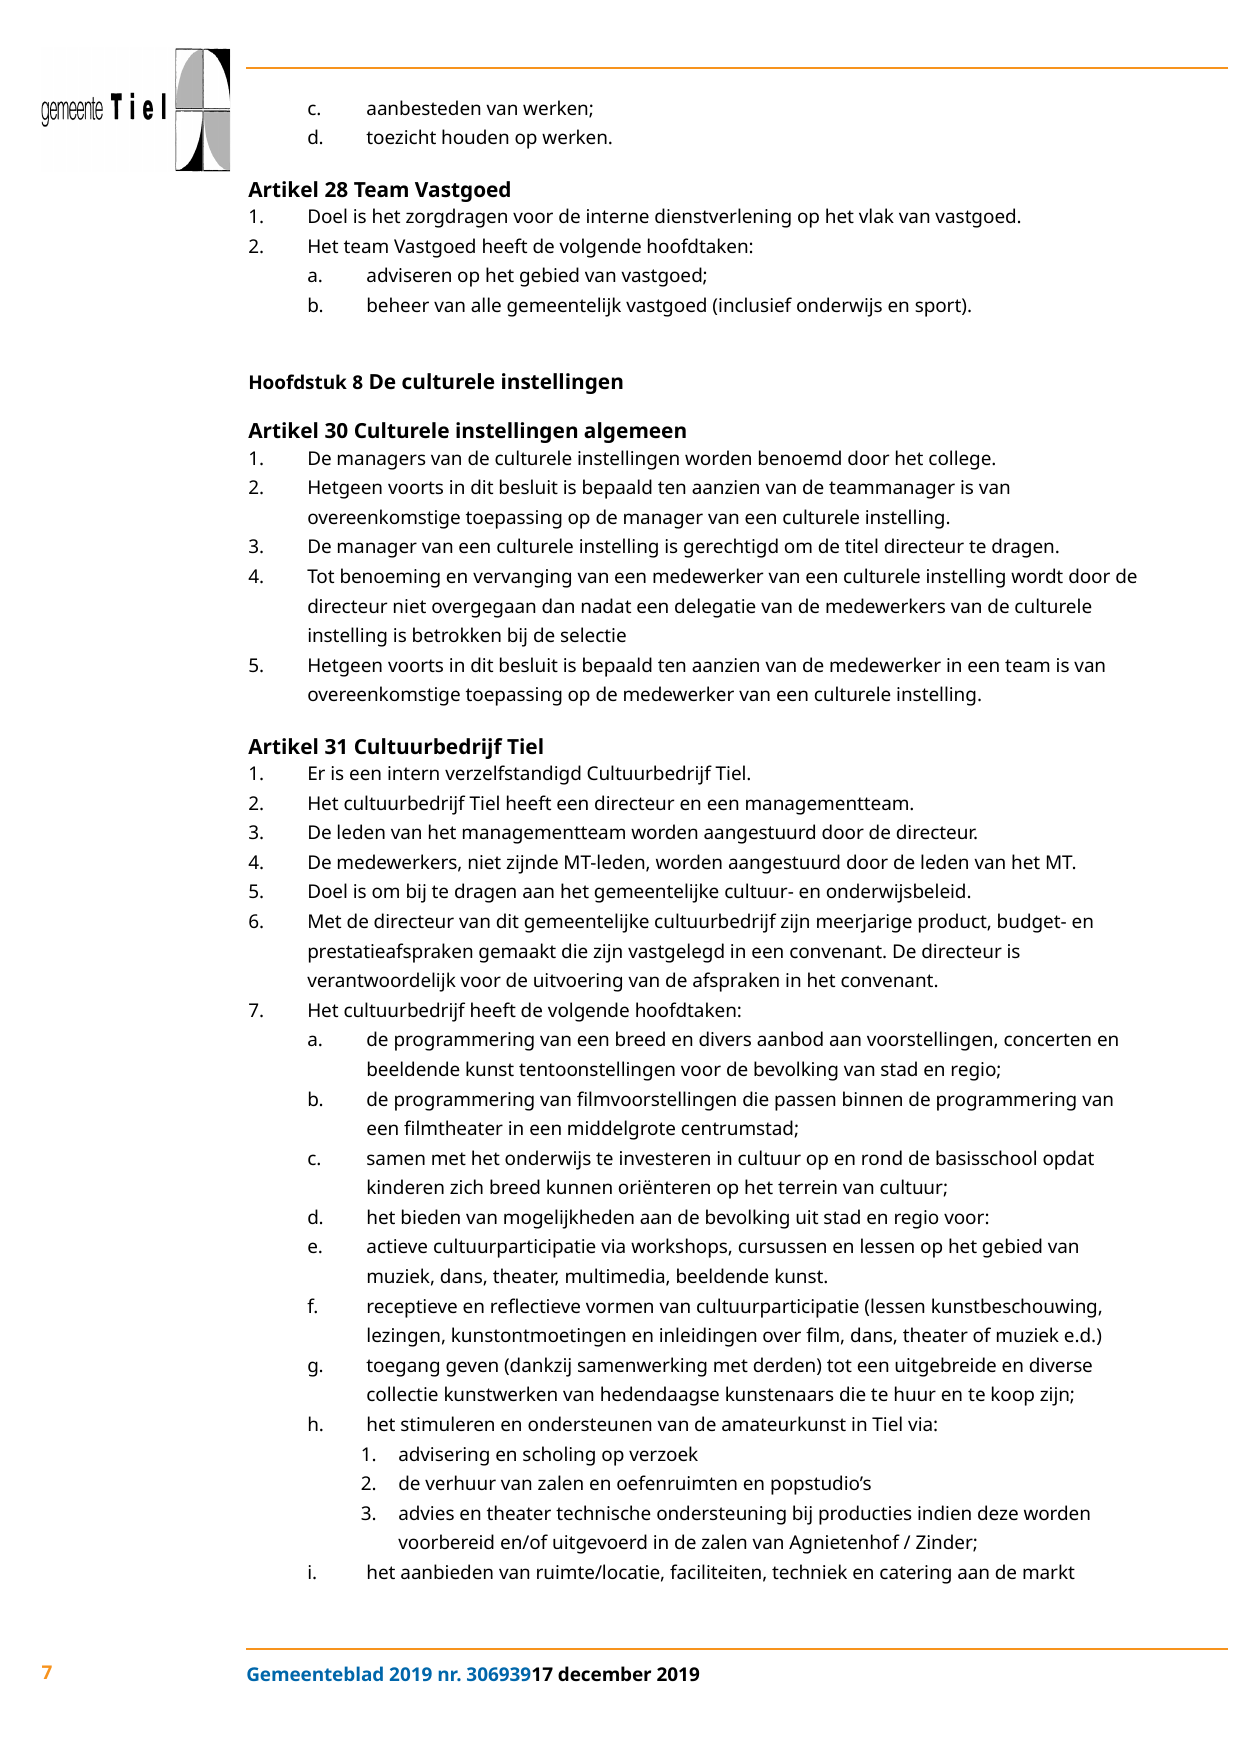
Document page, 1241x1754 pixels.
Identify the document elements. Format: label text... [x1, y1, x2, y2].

list receptieve en reflectieve vormen van cultuurparticipatie (lessen kunstbeschouwing, lezingen, kunstontmoetingen en inleidingen over film, dans, theater of muziek e.d.) [307, 1293, 1152, 1348]
text Artikel 28 Team Vastgoed [248, 175, 1152, 203]
list advisering en scholing op verzoek [361, 1441, 1152, 1467]
text Artikel 30 Culturele instellingen algemeen [248, 416, 1152, 445]
list Doel is het zorgdragen voor de interne dienstverlening op het vlak van vastgoed. [248, 203, 1152, 229]
list Het team Vastgoed heeft de volgende hoofdtaken: [248, 233, 1152, 258]
list Er is een intern verzelfstandigd Cultuurbedrijf Tiel. [248, 760, 1152, 786]
list toezicht houden op werken. [307, 124, 1152, 150]
list advies en theater technische ondersteuning bij producties indien deze worden voorbereid en/of uitgevoerd in de zalen van Agnietenhof / Zinder; [361, 1500, 1152, 1555]
list toegang geven (dankzij samenwerking met derden) tot een uitgebreide en diverse collectie kunstwerken van hedendaagse kunstenaars die te huur en te koop zijn; [307, 1352, 1152, 1407]
list het bieden van mogelijkheden aan de bevolking uit stad en regio voor: [307, 1204, 1152, 1230]
list actieve cultuurparticipatie via workshops, cursussen en lessen op het gebied van muziek, dans, theater, multimedia, beeldende kunst. [307, 1234, 1152, 1289]
list het stimuleren en ondersteunen van de amateurkunst in Tiel via: [307, 1411, 1152, 1437]
list de programmering van een breed en divers aanbod aan voorstellingen, concerten en beeldende kunst tentoonstellingen voor de bevolking van stad en regio; [307, 1027, 1152, 1082]
list Doel is om bij te dragen aan het gemeentelijke cultuur- en onderwijsbeleid. [248, 879, 1152, 904]
list aanbesteden van werken; [307, 95, 1152, 121]
list De managers van de culturele instellingen worden benoemd door het college. [248, 445, 1152, 471]
list De medewerkers, niet zijnde MT-leden, worden aangestuurd door de leden van het MT. [248, 849, 1152, 875]
text Artikel 31 Cultuurbedrijf Tiel [248, 732, 1152, 760]
list Het cultuurbedrijf heeft de volgende hoofdtaken: [248, 997, 1152, 1023]
list Tot benoeming en vervanging van een medewerker van een culturele instelling wordt door de directeur niet overgegaan dan nadat een delegatie van de medewerkers van de culturele instelling is betrokken bij de selectie [248, 563, 1152, 648]
list samen met het onderwijs te investeren in cultuur op en rond de basisschool opdat kinderen zich breed kunnen oriënteren op het terrein van cultuur; [307, 1145, 1152, 1200]
list Hetgeen voorts in dit besluit is bepaald ten aanzien van de medewerker in een team is van overeenkomstige toepassing op de medewerker van een culturele instelling. [248, 652, 1152, 707]
picture [41, 47, 231, 172]
list adviseren op het gebied van vastgoed; [307, 262, 1152, 288]
list Met de directeur van dit gemeentelijke cultuurbedrijf zijn meerjarige product, budget- en prestatieafspraken gemaakt die zijn vastgelegd in een convenant. De directeur is verantwoordelijk voor de uitvoering van de afspraken in het convenant. [248, 908, 1152, 993]
list De manager van een culturele instelling is gerechtigd om de titel directeur te dragen. [248, 534, 1152, 559]
list de programmering van filmvoorstellingen die passen binnen de programmering van een filmtheater in een middelgrote centrumstad; [307, 1086, 1152, 1141]
list beheer van alle gemeentelijk vastgoed (inclusief onderwijs en sport). [307, 292, 1152, 318]
list Hetgeen voorts in dit besluit is bepaald ten aanzien van de teammanager is van overeenkomstige toepassing op de manager van een culturele instelling. [248, 474, 1152, 530]
list het aanbieden van ruimte/locatie, faciliteiten, techniek en catering aan de markt [307, 1559, 1152, 1585]
list de verhuur van zalen en oefenruimten en popstudio’s [361, 1470, 1152, 1496]
list Het cultuurbedrijf Tiel heeft een directeur en een managementteam. [248, 790, 1152, 816]
text Hoofdstuk 8 De culturele instellingen [248, 367, 1152, 396]
list De leden van het managementteam worden aangestuurd door de directeur. [248, 819, 1152, 845]
